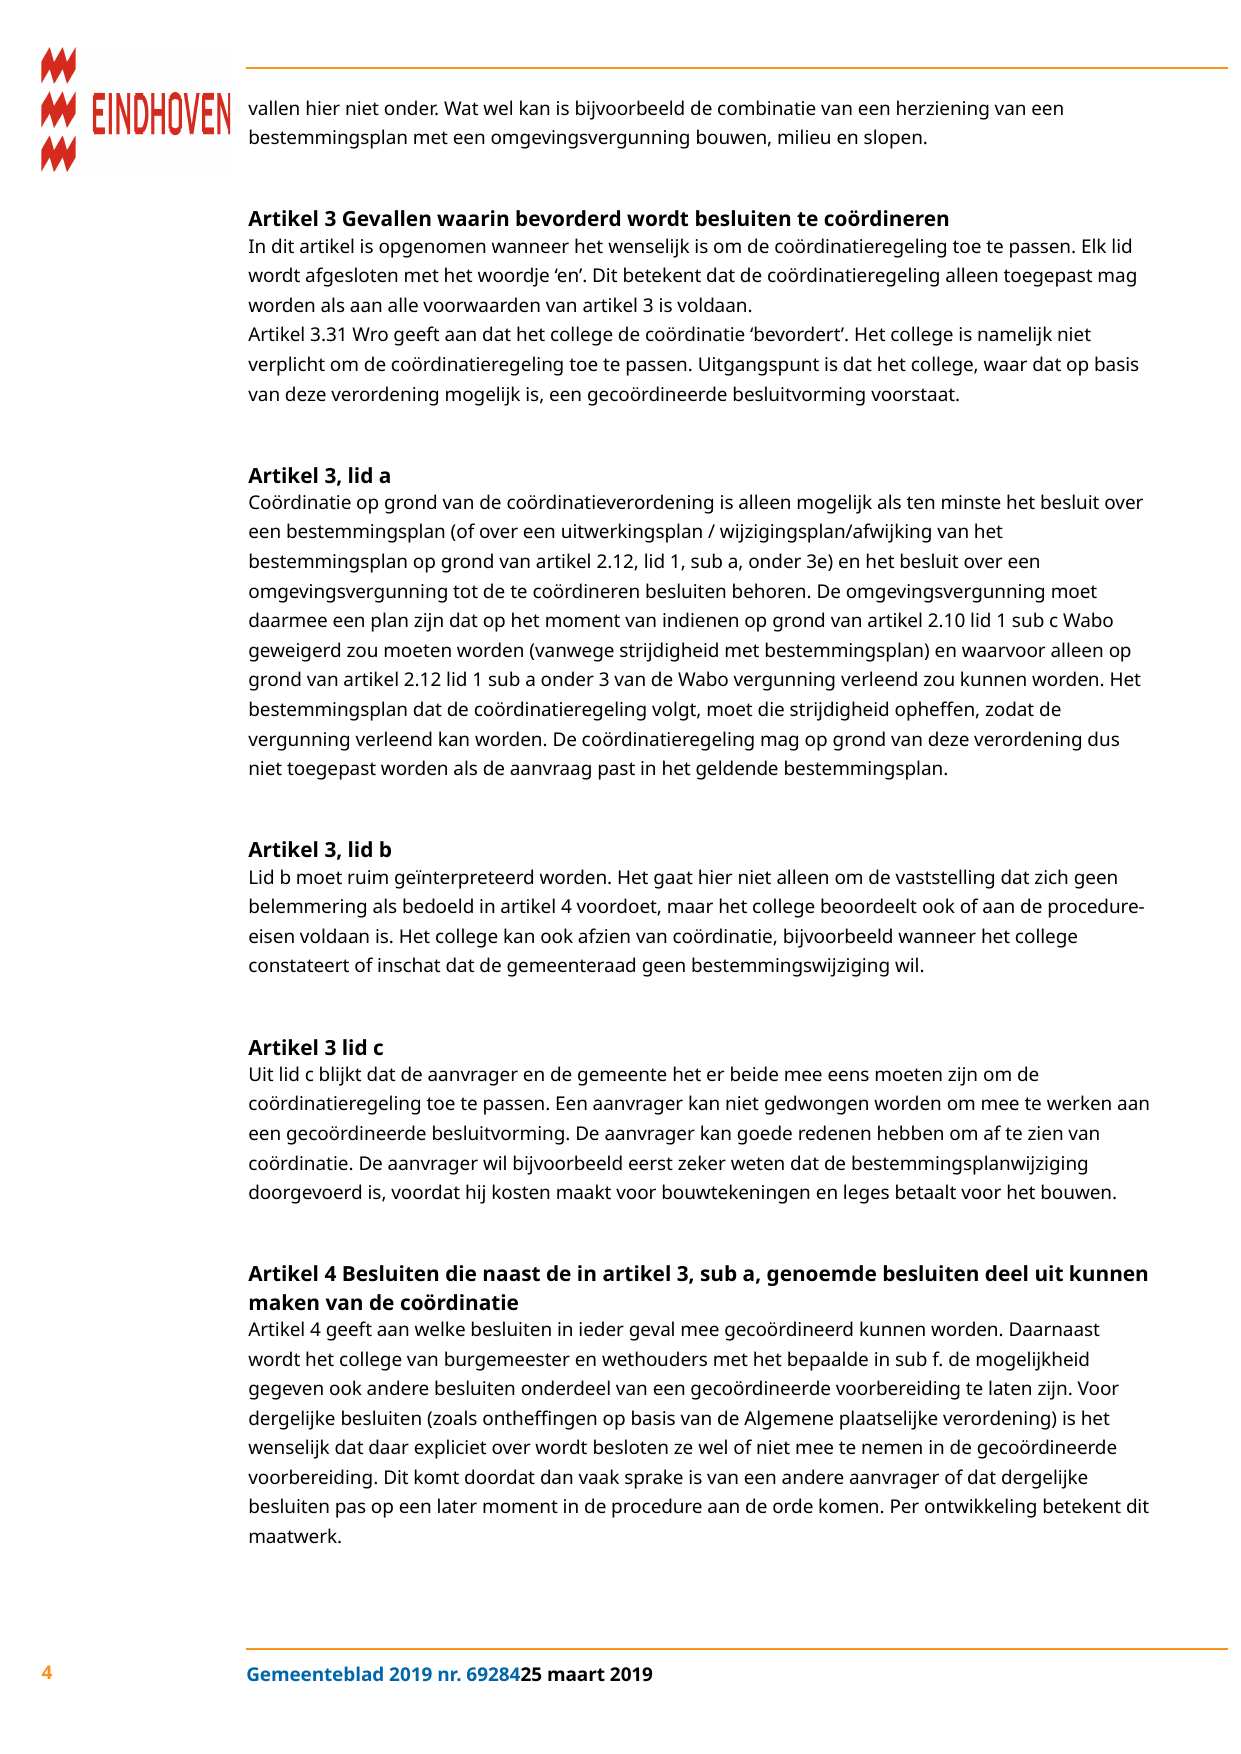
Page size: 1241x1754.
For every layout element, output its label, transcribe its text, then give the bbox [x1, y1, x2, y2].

text In dit artikel is opgenomen wanneer het wenselijk is om de coördinatieregeling toe te passen. Elk lid wordt afgesloten met het woordje ‘en’. Dit betekent dat de coördinatieregeling alleen toegepast mag worden als aan alle voorwaarden van artikel 3 is voldaan. [248, 233, 1152, 318]
text Lid b moet ruim geïnterpreteerd worden. Het gaat hier niet alleen om de vaststelling dat zich geen belemmering als bedoeld in artikel 4 voordoet, maar het college beoordeelt ook of aan de procedure-eisen voldaan is. Het college kan ook afzien van coördinatie, bijvoorbeeld wanneer het college constateert of inschat dat de gemeenteraad geen bestemmingswijziging wil. [248, 864, 1152, 978]
text Uit lid c blijkt dat de aanvrager en de gemeente het er beide mee eens moeten zijn om de coördinatieregeling toe te passen. Een aanvrager kan niet gedwongen worden om mee te werken aan een gecoördineerde besluitvorming. De aanvrager kan goede redenen hebben om af te zien van coördinatie. De aanvrager wil bijvoorbeeld eerst zeker weten dat de bestemmingsplanwijziging doorgevoerd is, voordat hij kosten maakt voor bouwtekeningen en leges betaalt voor het bouwen. [248, 1061, 1152, 1205]
picture [41, 47, 231, 172]
text Artikel 3 lid c [248, 1033, 1152, 1061]
text Artikel 3.31 Wro geeft aan dat het college de coördinatie ‘bevordert’. Het college is namelijk niet verplicht om de coördinatieregeling toe te passen. Uitgangspunt is dat het college, waar dat op basis van deze verordening mogelijk is, een gecoördineerde besluitvorming voorstaat. [248, 322, 1152, 406]
text Artikel 4 geeft aan welke besluiten in ieder geval mee gecoördineerd kunnen worden. Daarnaast wordt het college van burgemeester en wethouders met het bepaalde in sub f. de mogelijkheid gegeven ook andere besluiten onderdeel van een gecoördineerde voorbereiding te laten zijn. Voor dergelijke besluiten (zoals ontheffingen op basis van de Algemene plaatselijke verordening) is het wenselijk dat daar expliciet over wordt besloten ze wel of niet mee te nemen in de gecoördineerde voorbereiding. Dit komt doordat dan vaak sprake is van een andere aanvrager of dat dergelijke besluiten pas op een later moment in de procedure aan de orde komen. Per ontwikkeling betekent dit maatwerk. [248, 1316, 1152, 1549]
text Artikel 3, lid a [248, 461, 1152, 489]
text Artikel 4 Besluiten die naast de in artikel 3, sub a, genoemde besluiten deel uit kunnen maken van de coördinatie [248, 1259, 1152, 1316]
text Artikel 3, lid b [248, 835, 1152, 864]
text vallen hier niet onder. Wat wel kan is bijvoorbeeld de combinatie van een herziening van een bestemmingsplan met een omgevingsvergunning bouwen, milieu en slopen. [248, 95, 1152, 150]
text Coördinatie op grond van de coördinatieverordening is alleen mogelijk als ten minste het besluit over een bestemmingsplan (of over een uitwerkingsplan / wijzigingsplan/afwijking van het bestemmingsplan op grond van artikel 2.12, lid 1, sub a, onder 3e) en het besluit over een omgevingsvergunning tot de te coördineren besluiten behoren. De omgevingsvergunning moet daarmee een plan zijn dat op het moment van indienen op grond van artikel 2.10 lid 1 sub c Wabo geweigerd zou moeten worden (vanwege strijdigheid met bestemmingsplan) en waarvoor alleen op grond van artikel 2.12 lid 1 sub a onder 3 van de Wabo vergunning verleend zou kunnen worden. Het bestemmingsplan dat de coördinatieregeling volgt, moet die strijdigheid opheffen, zodat de vergunning verleend kan worden. De coördinatieregeling mag op grond van deze verordening dus niet toegepast worden als de aanvraag past in het geldende bestemmingsplan. [248, 489, 1152, 781]
text Artikel 3 Gevallen waarin bevorderd wordt besluiten te coördineren [248, 204, 1152, 233]
